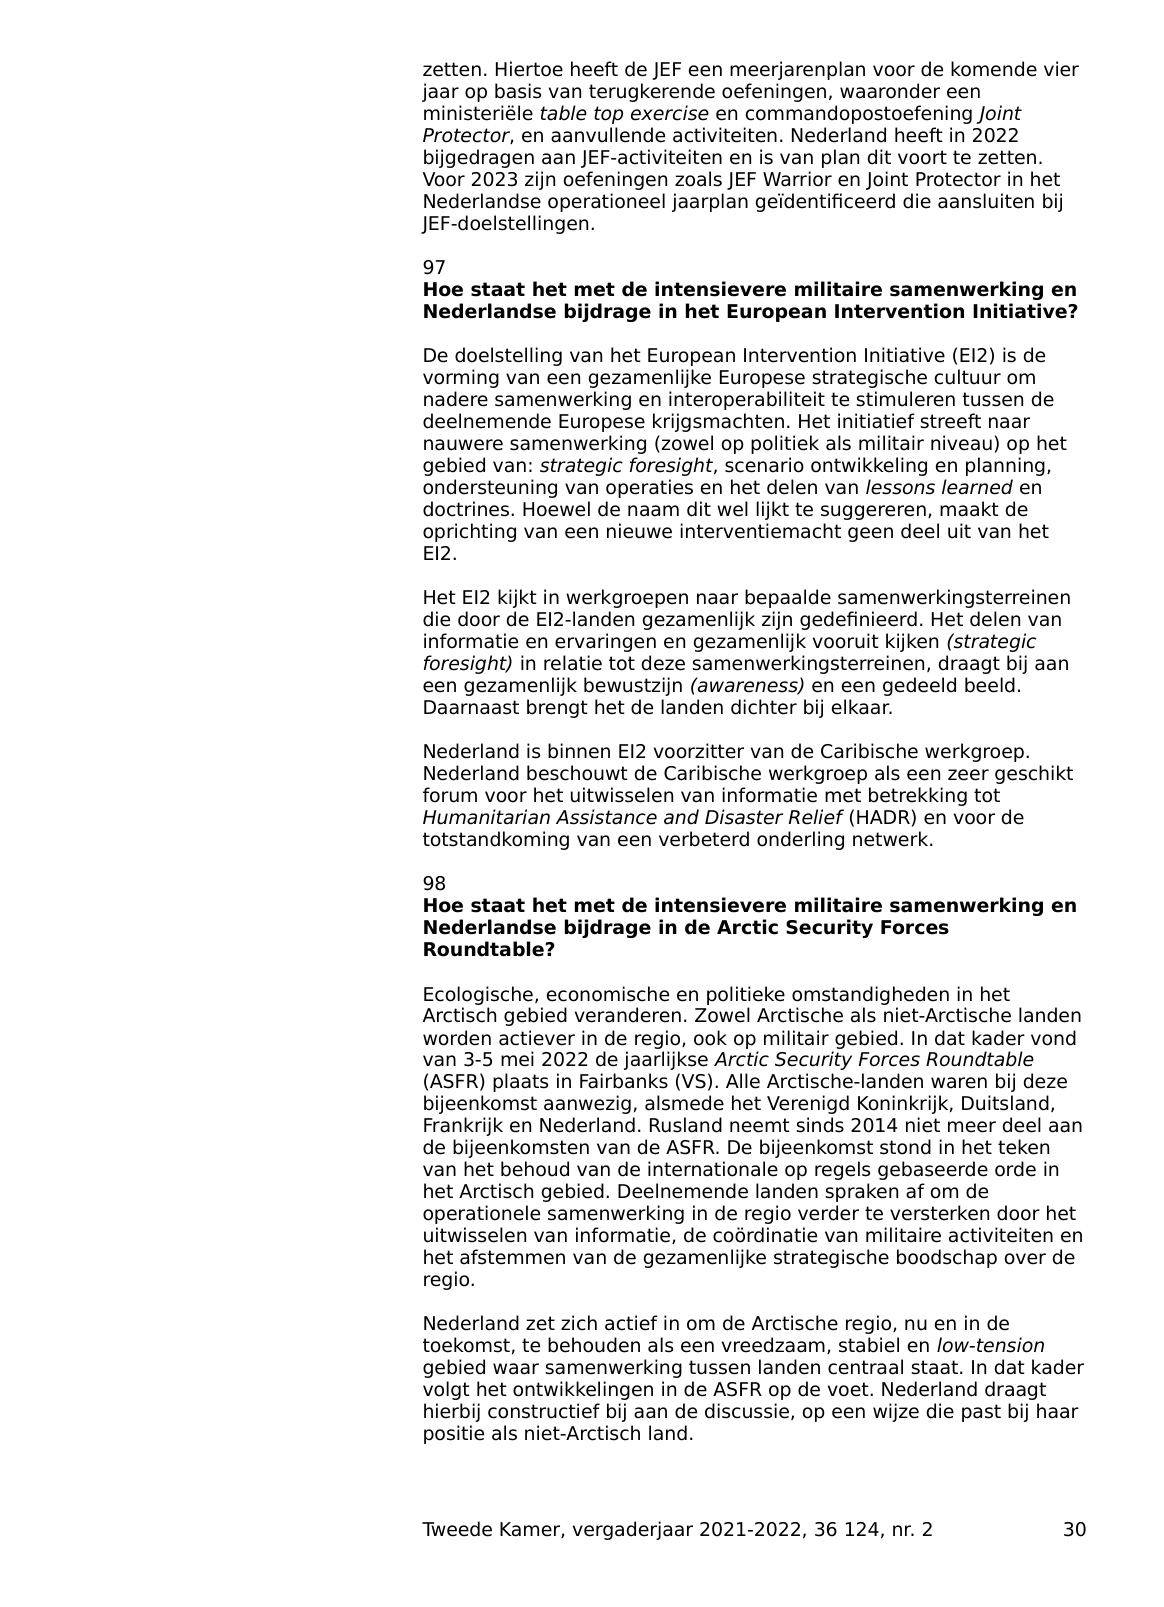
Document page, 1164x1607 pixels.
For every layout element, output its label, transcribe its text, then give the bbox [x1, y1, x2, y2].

text Ecologische, economische en politieke omstandigheden in het Arctisch gebied veranderen. Zowel Arctische als niet-Arctische landen worden actiever in de regio, ook op militair gebied. In dat kader vond van 3-5 mei 2022 de jaarlijkse Arctic Security Forces Roundtable (ASFR) plaats in Fairbanks (VS). Alle Arctische-landen waren bij deze bijeenkomst aanwezig, alsmede het Verenigd Koninkrijk, Duitsland, Frankrijk en Nederland. Rusland neemt sinds 2014 niet meer deel aan de bijeenkomsten van de ASFR. De bijeenkomst stond in het teken van het behoud van de internationale op regels gebaseerde orde in het Arctisch gebied. Deelnemende landen spraken af om de operationele samenwerking in de regio verder te versterken door het uitwisselen van informatie, de coördinatie van militaire activiteiten en het afstemmen van de gezamenlijke strategische boodschap over de regio. [422, 983, 1087, 1291]
text zetten. Hiertoe heeft de JEF een meerjarenplan voor de komende vier jaar op basis van terugkerende oefeningen, waaronder een ministeriële table top exercise en commandopostoefening Joint Protector, en aanvullende activiteiten. Nederland heeft in 2022 bijgedragen aan JEF-activiteiten en is van plan dit voort te zetten. Voor 2023 zijn oefeningen zoals JEF Warrior en Joint Protector in het Nederlandse operationeel jaarplan geïdentificeerd die aansluiten bij JEF-doelstellingen. [422, 59, 1087, 235]
text Hoe staat het met de intensievere militaire samenwerking en Nederlandse bijdrage in de Arctic Security Forces Roundtable? [422, 895, 1087, 961]
text 98 [422, 873, 1087, 895]
text Het EI2 kijkt in werkgroepen naar bepaalde samenwerkingsterreinen die door de EI2-landen gezamenlijk zijn gedefinieerd. Het delen van informatie en ervaringen en gezamenlijk vooruit kijken (strategic foresight) in relatie tot deze samenwerkingsterreinen, draagt bij aan een gezamenlijk bewustzijn (awareness) en een gedeeld beeld. Daarnaast brengt het de landen dichter bij elkaar. [422, 587, 1087, 719]
text Nederland is binnen EI2 voorzitter van de Caribische werkgroep. Nederland beschouwt de Caribische werkgroep als een zeer geschikt forum voor het uitwisselen van informatie met betrekking tot Humanitarian Assistance and Disaster Relief (HADR) en voor de totstandkoming van een verbeterd onderling netwerk. [422, 741, 1087, 851]
text 97 [422, 257, 1087, 279]
text Hoe staat het met de intensievere militaire samenwerking en Nederlandse bijdrage in het European Intervention Initiative? [422, 279, 1087, 323]
text Nederland zet zich actief in om de Arctische regio, nu en in de toekomst, te behouden als een vreedzaam, stabiel en low-tension gebied waar samenwerking tussen landen centraal staat. In dat kader volgt het ontwikkelingen in de ASFR op de voet. Nederland draagt hierbij constructief bij aan de discussie, op een wijze die past bij haar positie als niet-Arctisch land. [422, 1313, 1087, 1445]
text De doelstelling van het European Intervention Initiative (EI2) is de vorming van een gezamenlijke Europese strategische cultuur om nadere samenwerking en interoperabiliteit te stimuleren tussen de deelnemende Europese krijgsmachten. Het initiatief streeft naar nauwere samenwerking (zowel op politiek als militair niveau) op het gebied van: strategic foresight, scenario ontwikkeling en planning, ondersteuning van operaties en het delen van lessons learned en doctrines. Hoewel de naam dit wel lijkt te suggereren, maakt de oprichting van een nieuwe interventiemacht geen deel uit van het EI2. [422, 345, 1087, 565]
